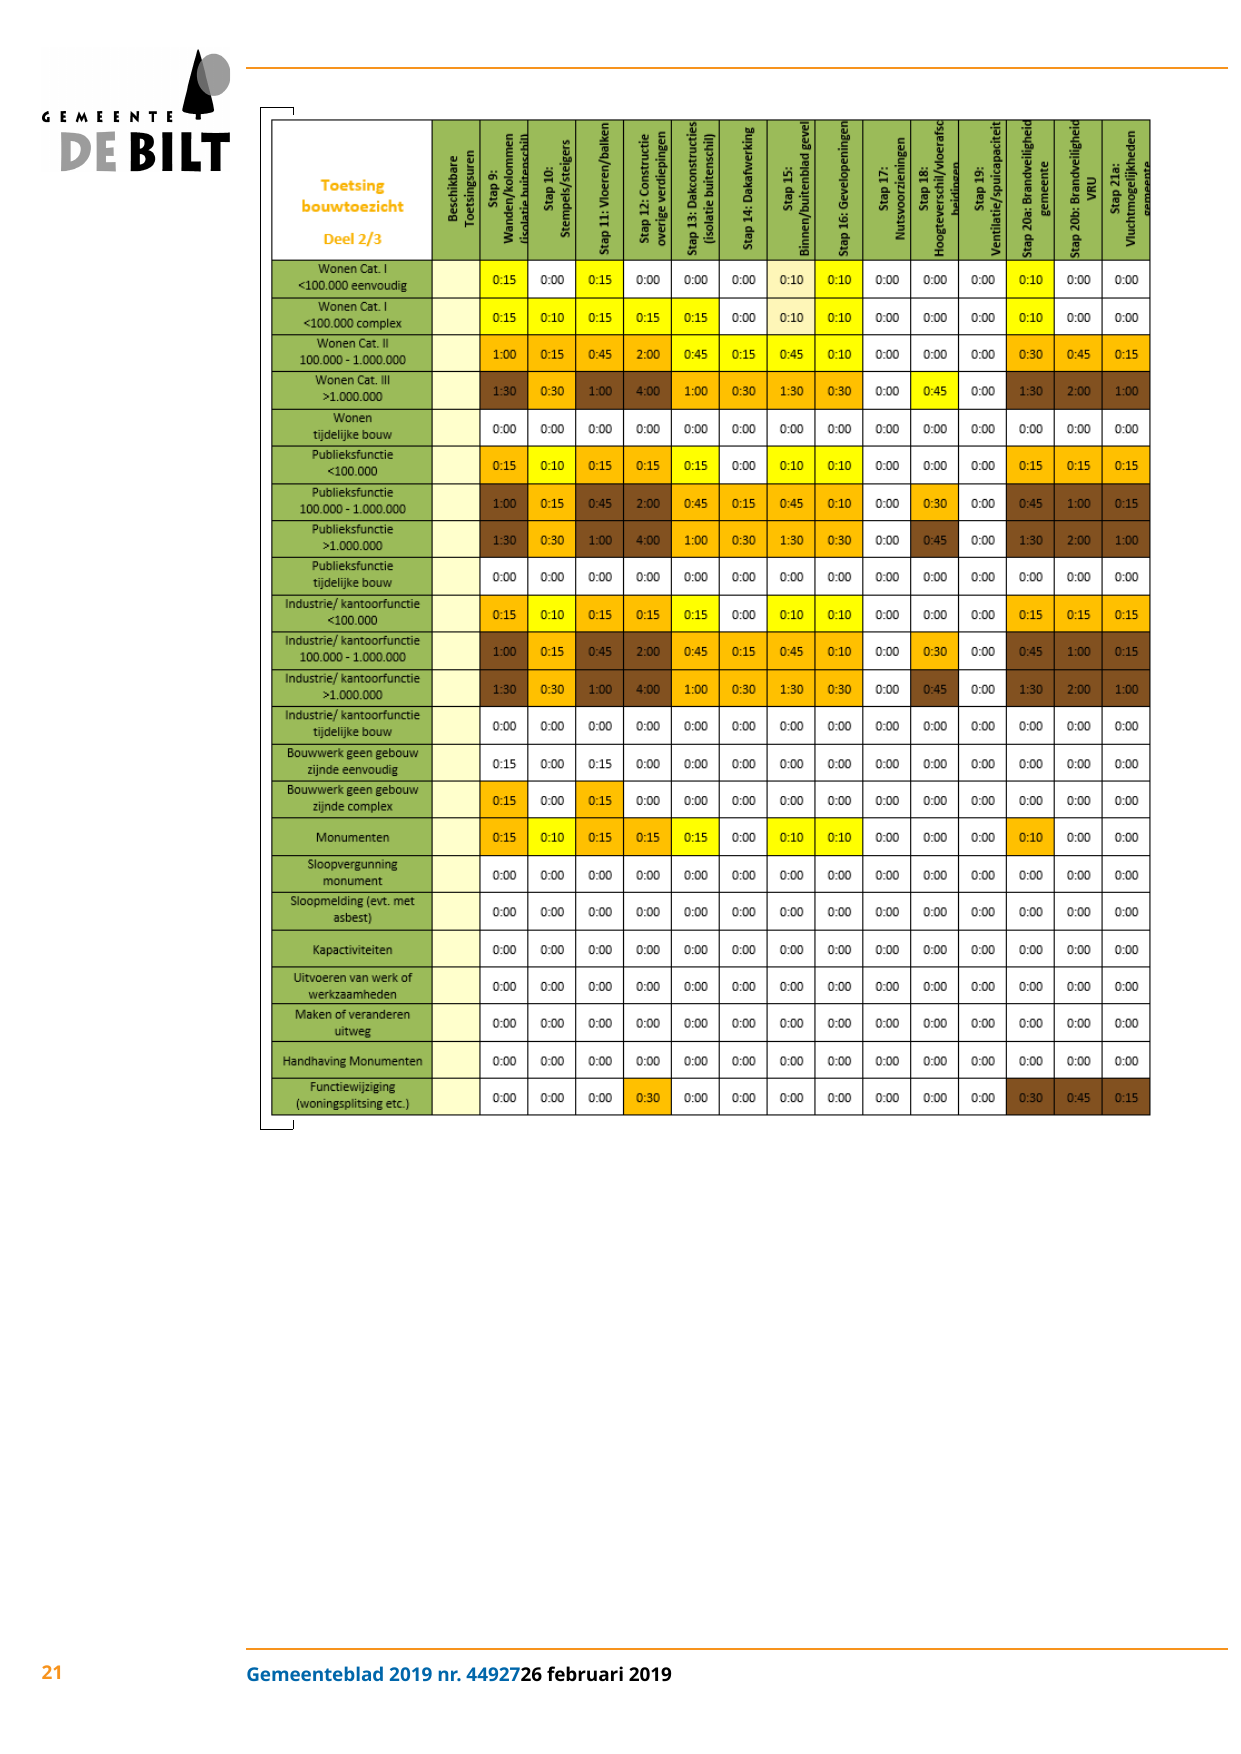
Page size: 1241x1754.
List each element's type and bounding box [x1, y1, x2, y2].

picture [268, 115, 1155, 1120]
picture [41, 47, 231, 172]
